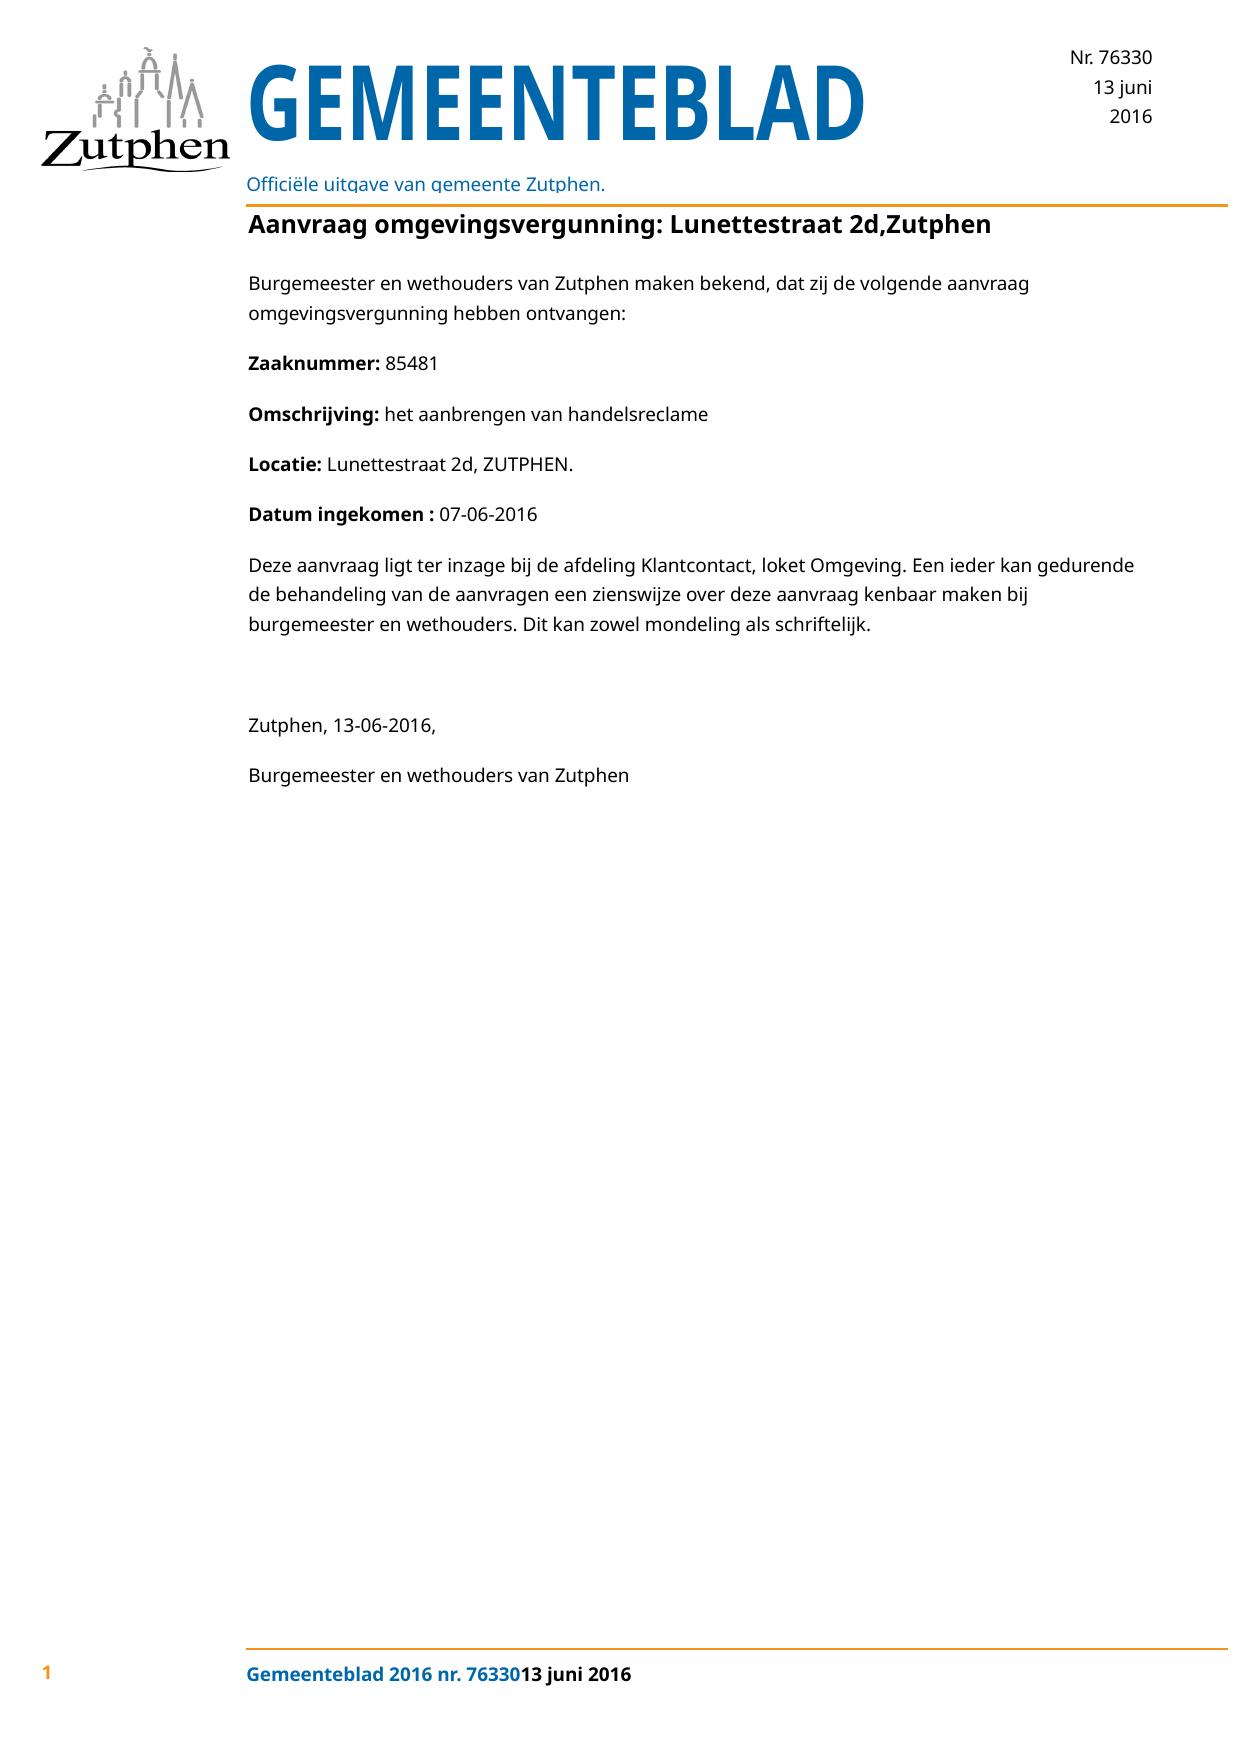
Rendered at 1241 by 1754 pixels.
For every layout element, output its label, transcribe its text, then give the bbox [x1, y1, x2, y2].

text Datum ingekomen : 07-06-2016 [248, 502, 1152, 527]
text Zutphen, 13-06-2016, [248, 712, 1152, 738]
text Aanvraag omgevingsvergunning: Lunettestraat 2d,Zutphen [248, 207, 1152, 241]
text Omschrijving: het aanbrengen van handelsreclame [248, 401, 1152, 426]
text Deze aanvraag ligt ter inzage bij de afdeling Klantcontact, loket Omgeving. Een ieder kan gedurende de behandeling van de aanvragen een zienswijze over deze aanvraag kenbaar maken bij burgemeester en wethouders. Dit kan zowel mondeling als schriftelijk. [248, 552, 1152, 637]
picture [41, 47, 231, 172]
text Burgemeester en wethouders van Zutphen maken bekend, dat zij de volgende aanvraag omgevingsvergunning hebben ontvangen: [248, 270, 1152, 326]
text Locatie: Lunettestraat 2d, ZUTPHEN. [248, 451, 1152, 477]
text Burgemeester en wethouders van Zutphen [248, 762, 1152, 788]
text Zaaknummer: 85481 [248, 350, 1152, 376]
